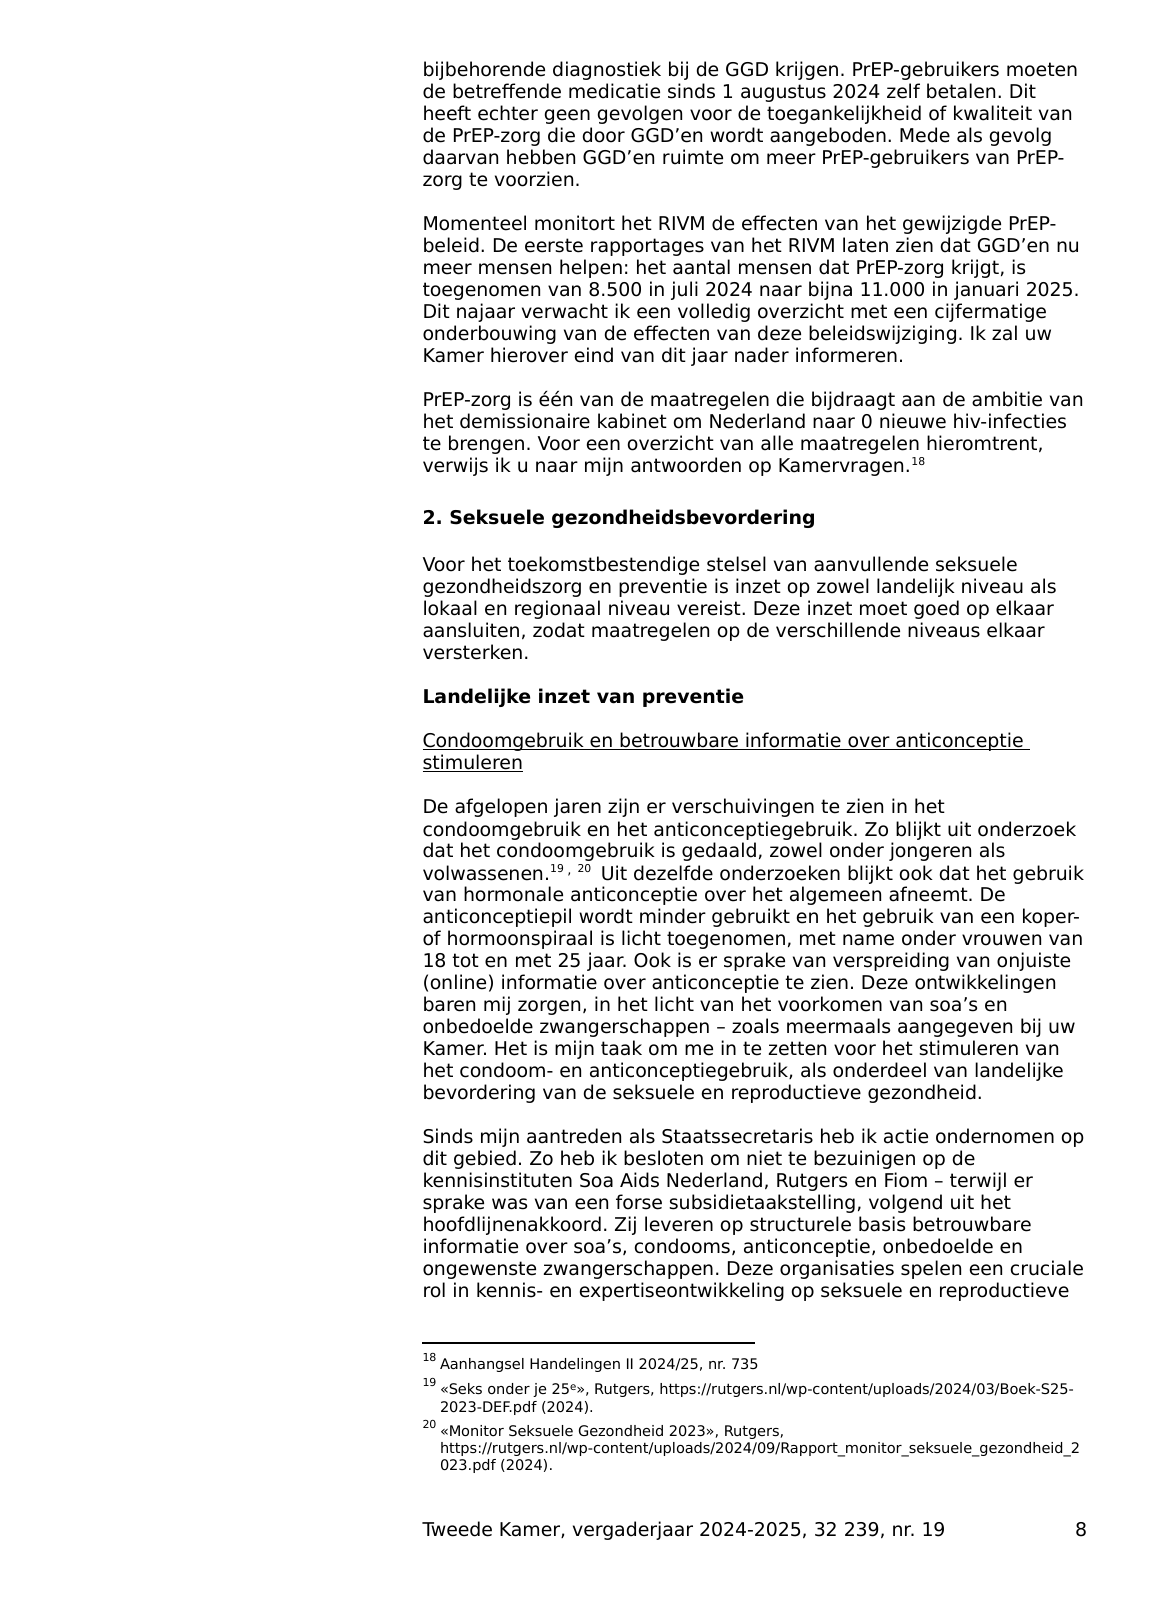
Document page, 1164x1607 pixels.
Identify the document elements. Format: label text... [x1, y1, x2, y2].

subtitle 2. Seksuele gezondheidsbevordering [422, 507, 1087, 529]
text PrEP-zorg is één van de maatregelen die bijdraagt aan de ambitie van het demissionaire kabinet om Nederland naar 0 nieuwe hiv-infecties te brengen. Voor een overzicht van alle maatregelen hieromtrent, verwijs ik u naar mijn antwoorden op Kamervragen. [422, 389, 1087, 477]
text Sinds mijn aantreden als Staatssecretaris heb ik actie ondernomen op dit gebied. Zo heb ik besloten om niet te bezuinigen op de kennisinstituten Soa Aids Nederland, Rutgers en Fiom – terwijl er sprake was van een forse subsidietaakstelling, volgend uit het hoofdlijnenakkoord. Zij leveren op structurele basis betrouwbare informatie over soa’s, condooms, anticonceptie, onbedoelde en ongewenste zwangerschappen. Deze organisaties spelen een cruciale rol in kennis- en expertiseontwikkeling op seksuele en reproductieve [422, 1126, 1087, 1302]
text Momenteel monitort het RIVM de effecten van het gewijzigde PrEP-beleid. De eerste rapportages van het RIVM laten zien dat GGD’en nu meer mensen helpen: het aantal mensen dat PrEP-zorg krijgt, is toegenomen van 8.500 in juli 2024 naar bijna 11.000 in januari 2025. Dit najaar verwacht ik een volledig overzicht met een cijfermatige onderbouwing van de effecten van deze beleidswijziging. Ik zal uw Kamer hierover eind van dit jaar nader informeren. [422, 213, 1087, 367]
text Voor het toekomstbestendige stelsel van aanvullende seksuele gezondheidszorg en preventie is inzet op zowel landelijk niveau als lokaal en regionaal niveau vereist. Deze inzet moet goed op elkaar aansluiten, zodat maatregelen op de verschillende niveaus elkaar versterken. [422, 554, 1087, 664]
subtitle Condoomgebruik en betrouwbare informatie over anticonceptie stimuleren [422, 730, 1087, 774]
text bijbehorende diagnostiek bij de GGD krijgen. PrEP-gebruikers moeten de betreffende medicatie sinds 1 augustus 2024 zelf betalen. Dit heeft echter geen gevolgen voor de toegankelijkheid of kwaliteit van de PrEP-zorg die door GGD’en wordt aangeboden. Mede als gevolg daarvan hebben GGD’en ruimte om meer PrEP-gebruikers van PrEP-zorg te voorzien. [422, 59, 1087, 191]
subtitle Landelijke inzet van preventie [422, 686, 1087, 708]
text «Seks onder je 25e», Rutgers, https://rutgers.nl/wp-content/uploads/2024/03/Boek-S25-2023-DEF.pdf (2024). [422, 1377, 1087, 1416]
text De afgelopen jaren zijn er verschuivingen te zien in het condoomgebruik en het anticonceptiegebruik. Zo blijkt uit onderzoek dat het condoomgebruik is gedaald, zowel onder jongeren als volwassenen., Uit dezelfde onderzoeken blijkt ook dat het gebruik van hormonale anticonceptie over het algemeen afneemt. De anticonceptiepil wordt minder gebruikt en het gebruik van een koper- of hormoonspiraal is licht toegenomen, met name onder vrouwen van 18 tot en met 25 jaar. Ook is er sprake van verspreiding van onjuiste (online) informatie over anticonceptie te zien. Deze ontwikkelingen baren mij zorgen, in het licht van het voorkomen van soa’s en onbedoelde zwangerschappen – zoals meermaals aangegeven bij uw Kamer. Het is mijn taak om me in te zetten voor het stimuleren van het condoom- en anticonceptiegebruik, als onderdeel van landelijke bevordering van de seksuele en reproductieve gezondheid. [422, 796, 1087, 1104]
text «Monitor Seksuele Gezondheid 2023», Rutgers, https://rutgers.nl/wp-content/uploads/2024/09/Rapport_monitor_seksuele_gezondheid_2023.pdf (2024). [422, 1418, 1087, 1474]
text Aanhangsel Handelingen II 2024/25, nr. 735 [422, 1352, 1087, 1374]
